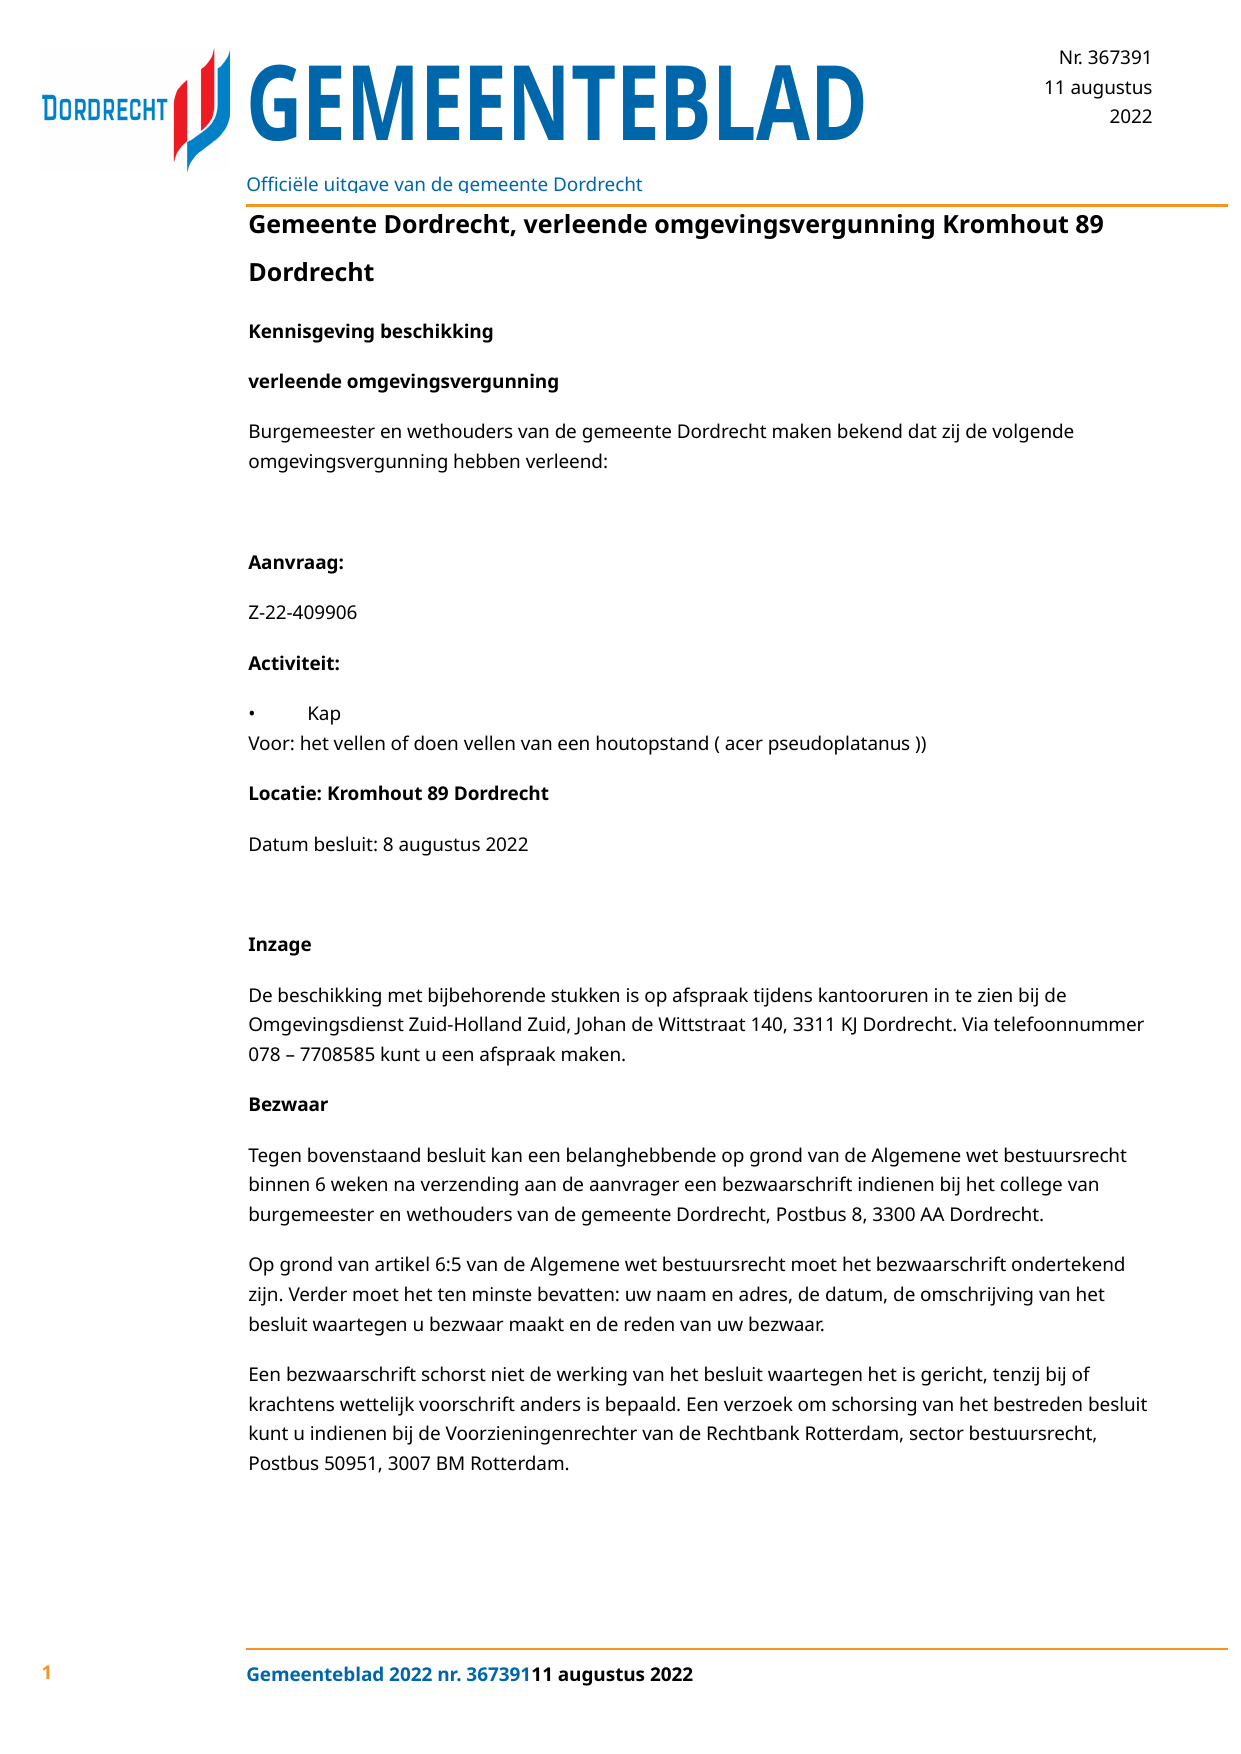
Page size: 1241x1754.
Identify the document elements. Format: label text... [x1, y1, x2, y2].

text Locatie: Kromhout 89 Dordrecht [248, 780, 1152, 806]
list Kap [248, 700, 1152, 726]
text Voor: het vellen of doen vellen van een houtopstand ( acer pseudoplatanus )) [248, 730, 1152, 756]
text Activiteit: [248, 650, 1152, 676]
picture [41, 47, 231, 172]
text Kennisgeving beschikking [248, 318, 1152, 344]
text verleende omgevingsvergunning [248, 368, 1152, 394]
text Tegen bovenstaand besluit kan een belanghebbende op grond van de Algemene wet bestuursrecht binnen 6 weken na verzending aan de aanvrager een bezwaarschrift indienen bij het college van burgemeester en wethouders van de gemeente Dordrecht, Postbus 8, 3300 AA Dordrecht. [248, 1142, 1152, 1227]
text Een bezwaarschrift schorst niet de werking van het besluit waartegen het is gericht, tenzij bij of krachtens wettelijk voorschrift anders is bepaald. Een verzoek om schorsing van het bestreden besluit kunt u indienen bij de Voorzieningenrechter van de Rechtbank Rotterdam, sector bestuursrecht, Postbus 50951, 3007 BM Rotterdam. [248, 1361, 1152, 1476]
text Z-22-409906 [248, 599, 1152, 625]
text Bezwaar [248, 1092, 1152, 1117]
text Datum besluit: 8 augustus 2022 [248, 831, 1152, 857]
text Burgemeester en wethouders van de gemeente Dordrecht maken bekend dat zij de volgende omgevingsvergunning hebben verleend: [248, 419, 1152, 474]
text Inzage [248, 932, 1152, 957]
text De beschikking met bijbehorende stukken is op afspraak tijdens kantooruren in te zien bij de Omgevingsdienst Zuid-Holland Zuid, Johan de Wittstraat 140, 3311 KJ Dordrecht. Via telefoonnummer 078 – 7708585 kunt u een afspraak maken. [248, 982, 1152, 1067]
text Gemeente Dordrecht, verleende omgevingsvergunning Kromhout 89 Dordrecht [248, 207, 1152, 288]
text Op grond van artikel 6:5 van de Algemene wet bestuursrecht moet het bezwaarschrift ondertekend zijn. Verder moet het ten minste bevatten: uw naam en adres, de datum, de omschrijving van het besluit waartegen u bezwaar maakt en de reden van uw bezwaar. [248, 1252, 1152, 1337]
text Aanvraag: [248, 549, 1152, 575]
